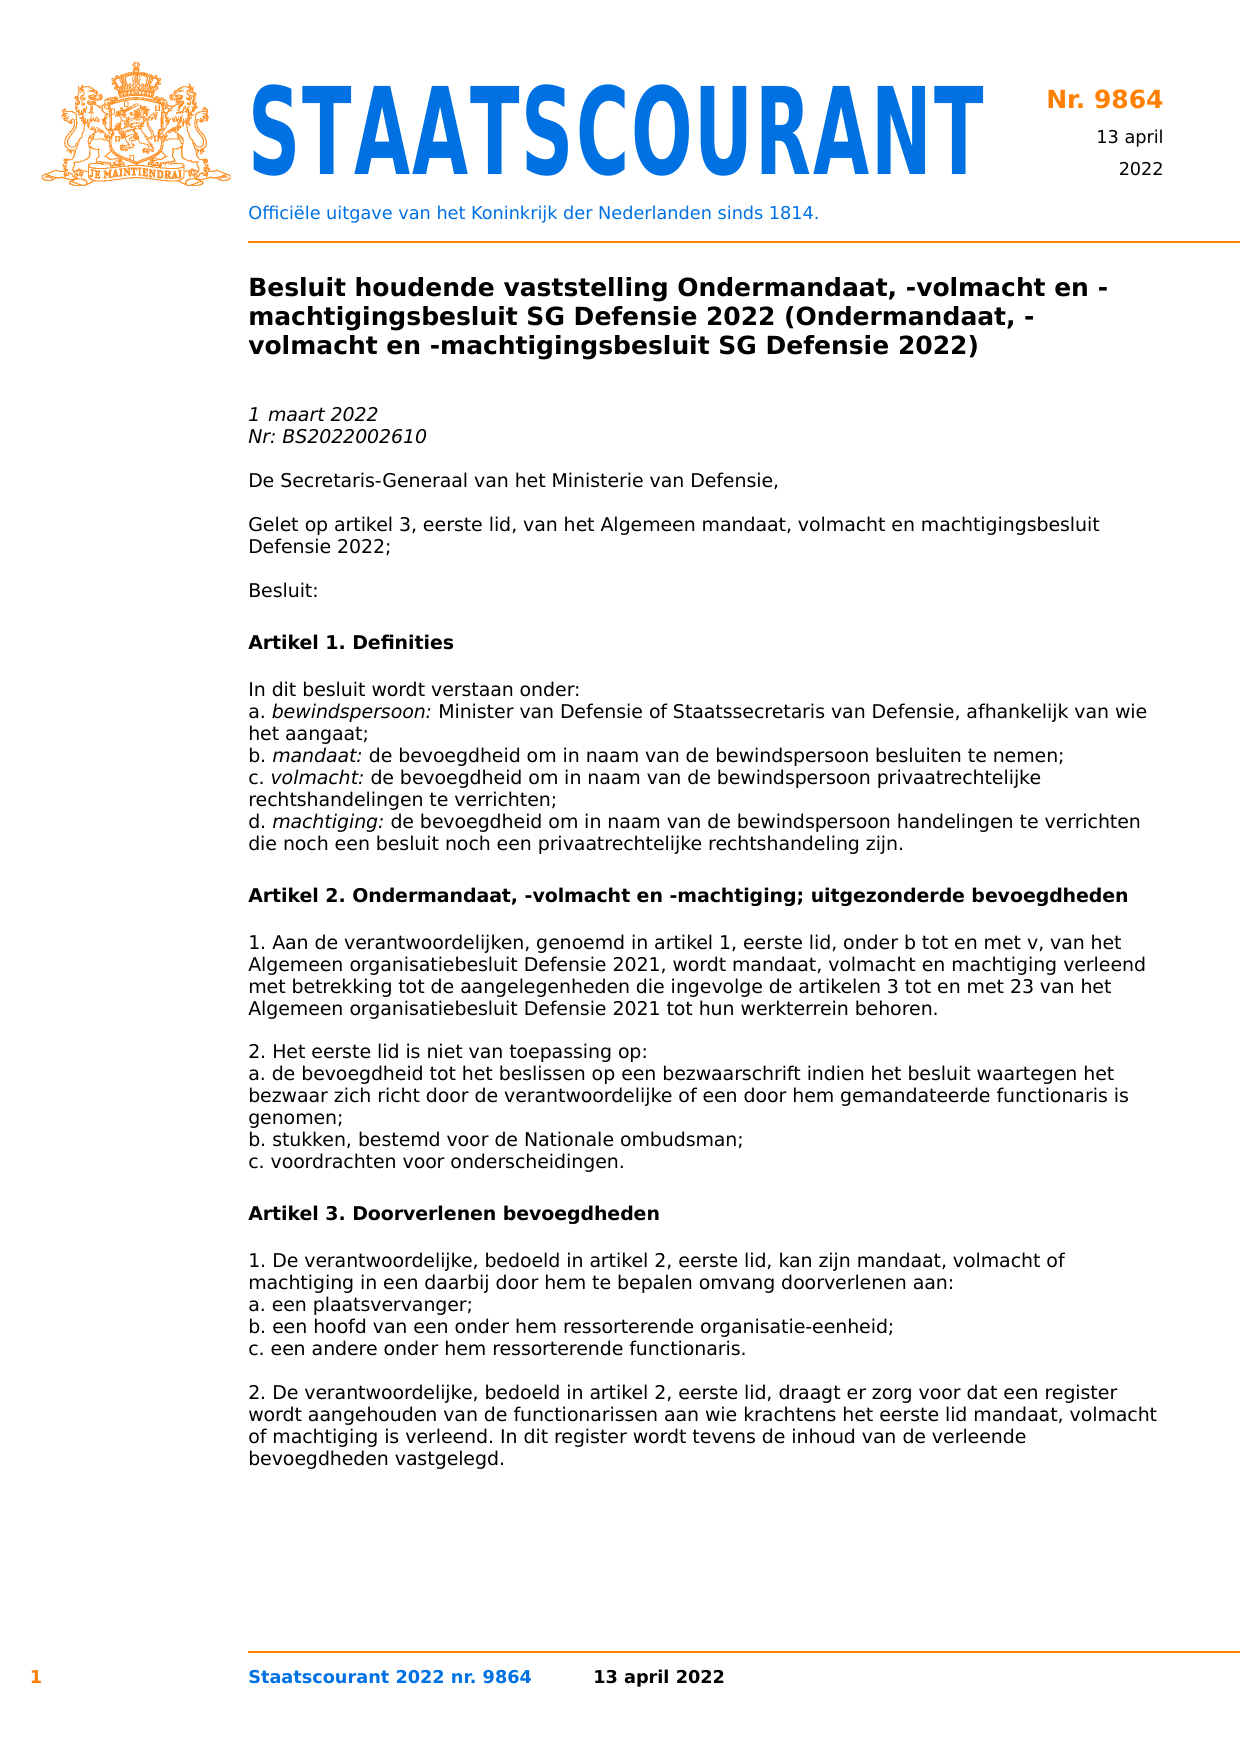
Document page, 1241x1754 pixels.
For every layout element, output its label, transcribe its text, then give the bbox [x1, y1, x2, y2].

text a. de bevoegdheid tot het beslissen op een bezwaarschrift indien het besluit waartegen het bezwaar zich richt door de verantwoordelijke of een door hem gemandateerde functionaris is genomen; [248, 1063, 1163, 1129]
text De Secretaris-Generaal van het Ministerie van Defensie, [248, 470, 1163, 492]
text d. machtiging: de bevoegdheid om in naam van de bewindspersoon handelingen te verrichten die noch een besluit noch een privaatrechtelijke rechtshandeling zijn. [248, 811, 1163, 854]
text b. een hoofd van een onder hem ressorterende organisatie-eenheid; [248, 1316, 1163, 1338]
subtitle Artikel 2. Ondermandaat, -volmacht en -machtiging; uitgezonderde bevoegdheden [248, 884, 1163, 907]
text 1. Aan de verantwoordelijken, genoemd in artikel 1, eerste lid, onder b tot en met v, van het Algemeen organisatiebesluit Defensie 2021, wordt mandaat, volmacht en machtiging verleend met betrekking tot de aangelegenheden die ingevolge de artikelen 3 tot en met 23 van het Algemeen organisatiebesluit Defensie 2021 tot hun werkterrein behoren. [248, 932, 1163, 1019]
text 1 maart 2022 [248, 404, 1163, 426]
text b. stukken, bestemd voor de Nationale ombudsman; [248, 1129, 1163, 1151]
text c. een andere onder hem ressorterende functionaris. [248, 1338, 1163, 1360]
text Besluit: [248, 580, 1163, 602]
subtitle Artikel 1. Definities [248, 632, 1163, 654]
text Nr: BS2022002610 [248, 426, 1163, 448]
text b. mandaat: de bevoegdheid om in naam van de bewindspersoon besluiten te nemen; [248, 745, 1163, 767]
picture [41, 62, 231, 186]
text 1. De verantwoordelijke, bedoeld in artikel 2, eerste lid, kan zijn mandaat, volmacht of machtiging in een daarbij door hem te bepalen omvang doorverlenen aan: [248, 1250, 1163, 1294]
table_header [25, 62, 248, 241]
text Gelet op artikel 3, eerste lid, van het Algemeen mandaat, volmacht en machtigingsbesluit Defensie 2022; [248, 514, 1163, 558]
text c. volmacht: de bevoegdheid om in naam van de bewindspersoon privaatrechtelijke rechtshandelingen te verrichten; [248, 767, 1163, 811]
text a. bewindspersoon: Minister van Defensie of Staatssecretaris van Defensie, afhankelijk van wie het aangaat; [248, 701, 1163, 745]
text c. voordrachten voor onderscheidingen. [248, 1151, 1163, 1173]
text In dit besluit wordt verstaan onder: [248, 679, 1163, 701]
table_header STAATSCOURANT [248, 62, 998, 203]
table_cell 13 april [998, 121, 1240, 153]
subtitle Artikel 3. Doorverlenen bevoegdheden [248, 1203, 1163, 1225]
table_header Nr. 9864 [998, 62, 1240, 121]
text 2. De verantwoordelijke, bedoeld in artikel 2, eerste lid, draagt er zorg voor dat een register wordt aangehouden van de functionarissen aan wie krachtens het eerste lid mandaat, volmacht of machtiging is verleend. In dit register wordt tevens de inhoud van de verleende bevoegdheden vastgelegd. [248, 1382, 1163, 1470]
text a. een plaatsvervanger; [248, 1294, 1163, 1316]
subtitle Besluit houdende vaststelling Ondermandaat, -volmacht en -machtigingsbesluit SG Defensie 2022 (Ondermandaat, -volmacht en -machtigingsbesluit SG Defensie 2022) [248, 273, 1163, 361]
table_cell 2022 [998, 153, 1240, 203]
table_cell Officiële uitgave van het Koninkrijk der Nederlanden sinds 1814. [248, 203, 1240, 241]
text 2. Het eerste lid is niet van toepassing op: [248, 1041, 1163, 1063]
